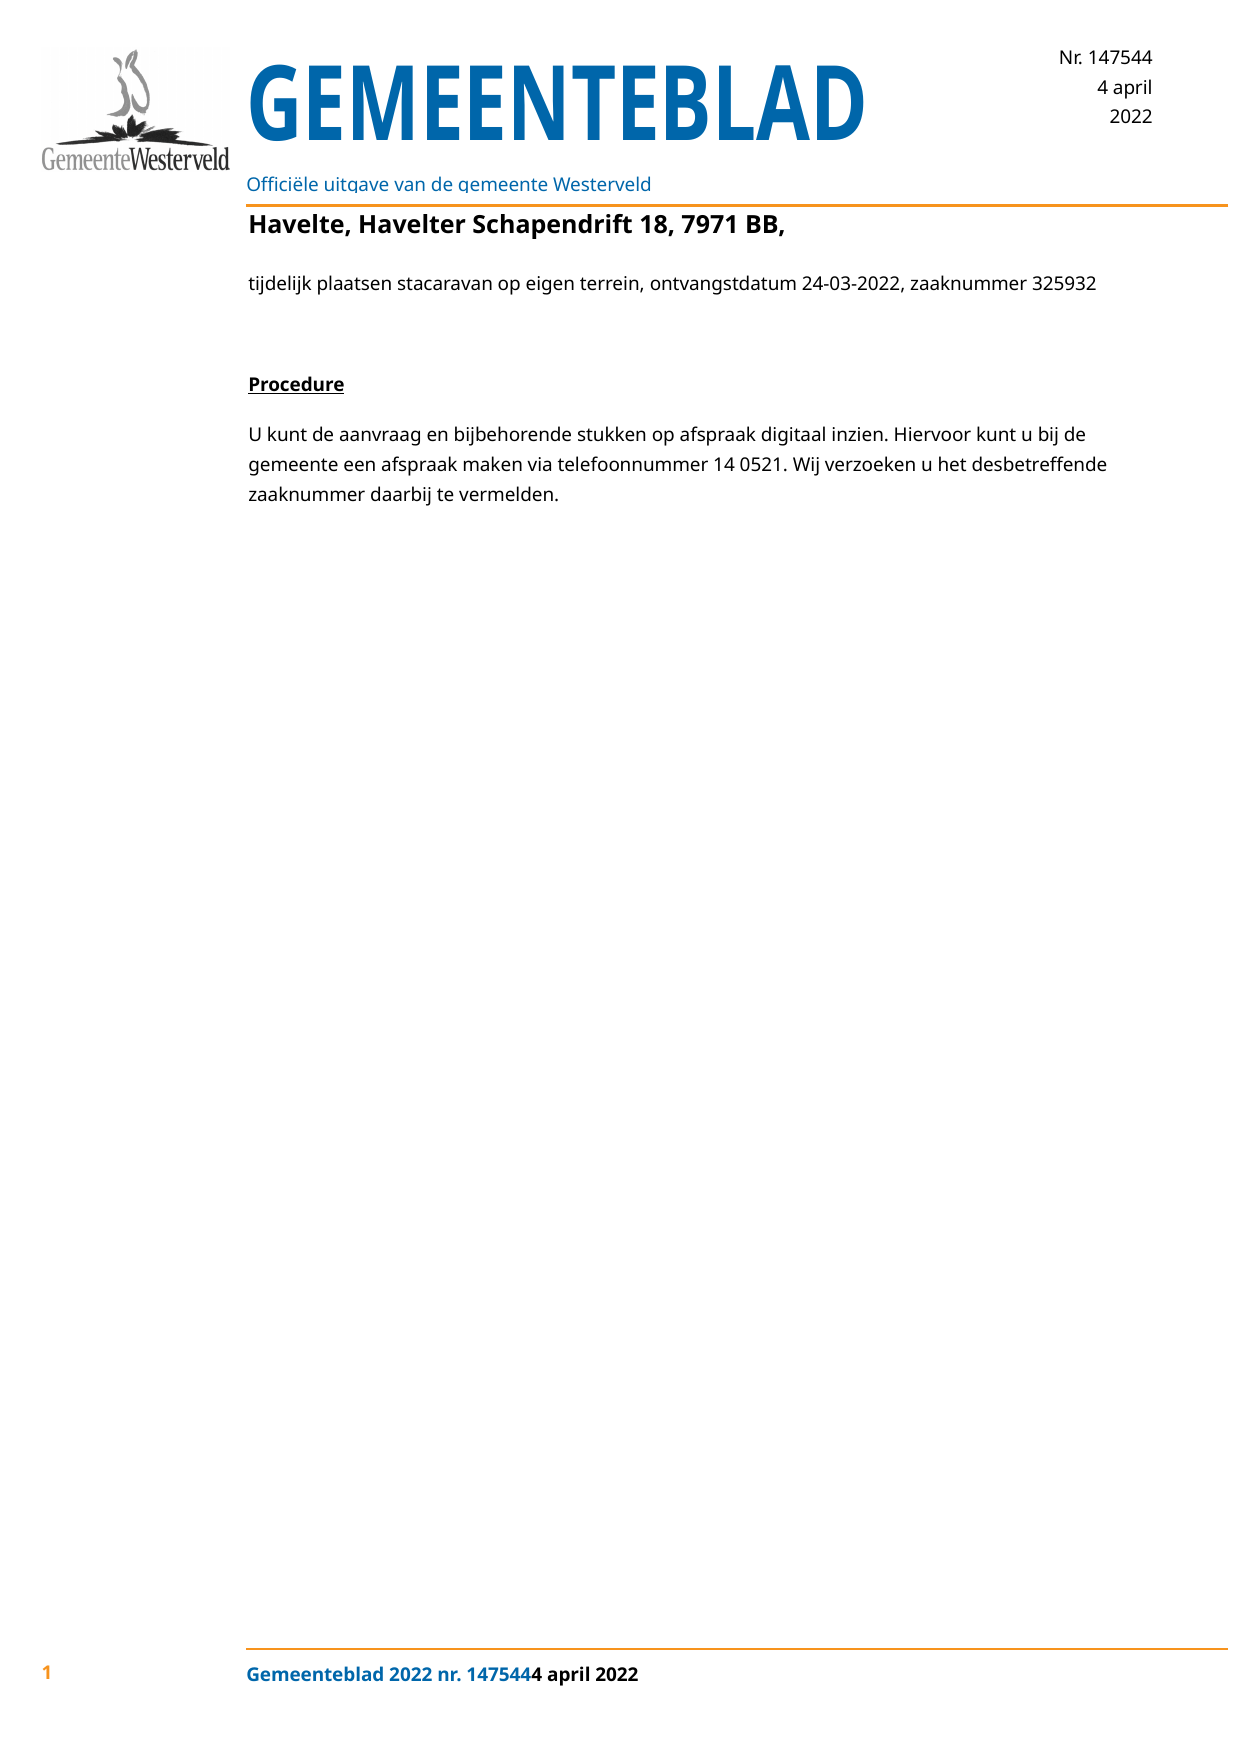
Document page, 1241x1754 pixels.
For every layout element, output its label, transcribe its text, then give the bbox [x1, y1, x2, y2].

picture [41, 47, 231, 172]
text U kunt de aanvraag en bijbehorende stukken op afspraak digitaal inzien. Hiervoor kunt u bij de gemeente een afspraak maken via telefoonnummer 14 0521. Wij verzoeken u het desbetreffende zaaknummer daarbij te vermelden. [248, 422, 1152, 506]
text tijdelijk plaatsen stacaravan op eigen terrein, ontvangstdatum 24-03-2022, zaaknummer 325932 [248, 270, 1152, 296]
text Havelte, Havelter Schapendrift 18, 7971 BB, [248, 207, 1152, 241]
text Procedure [248, 371, 1152, 397]
